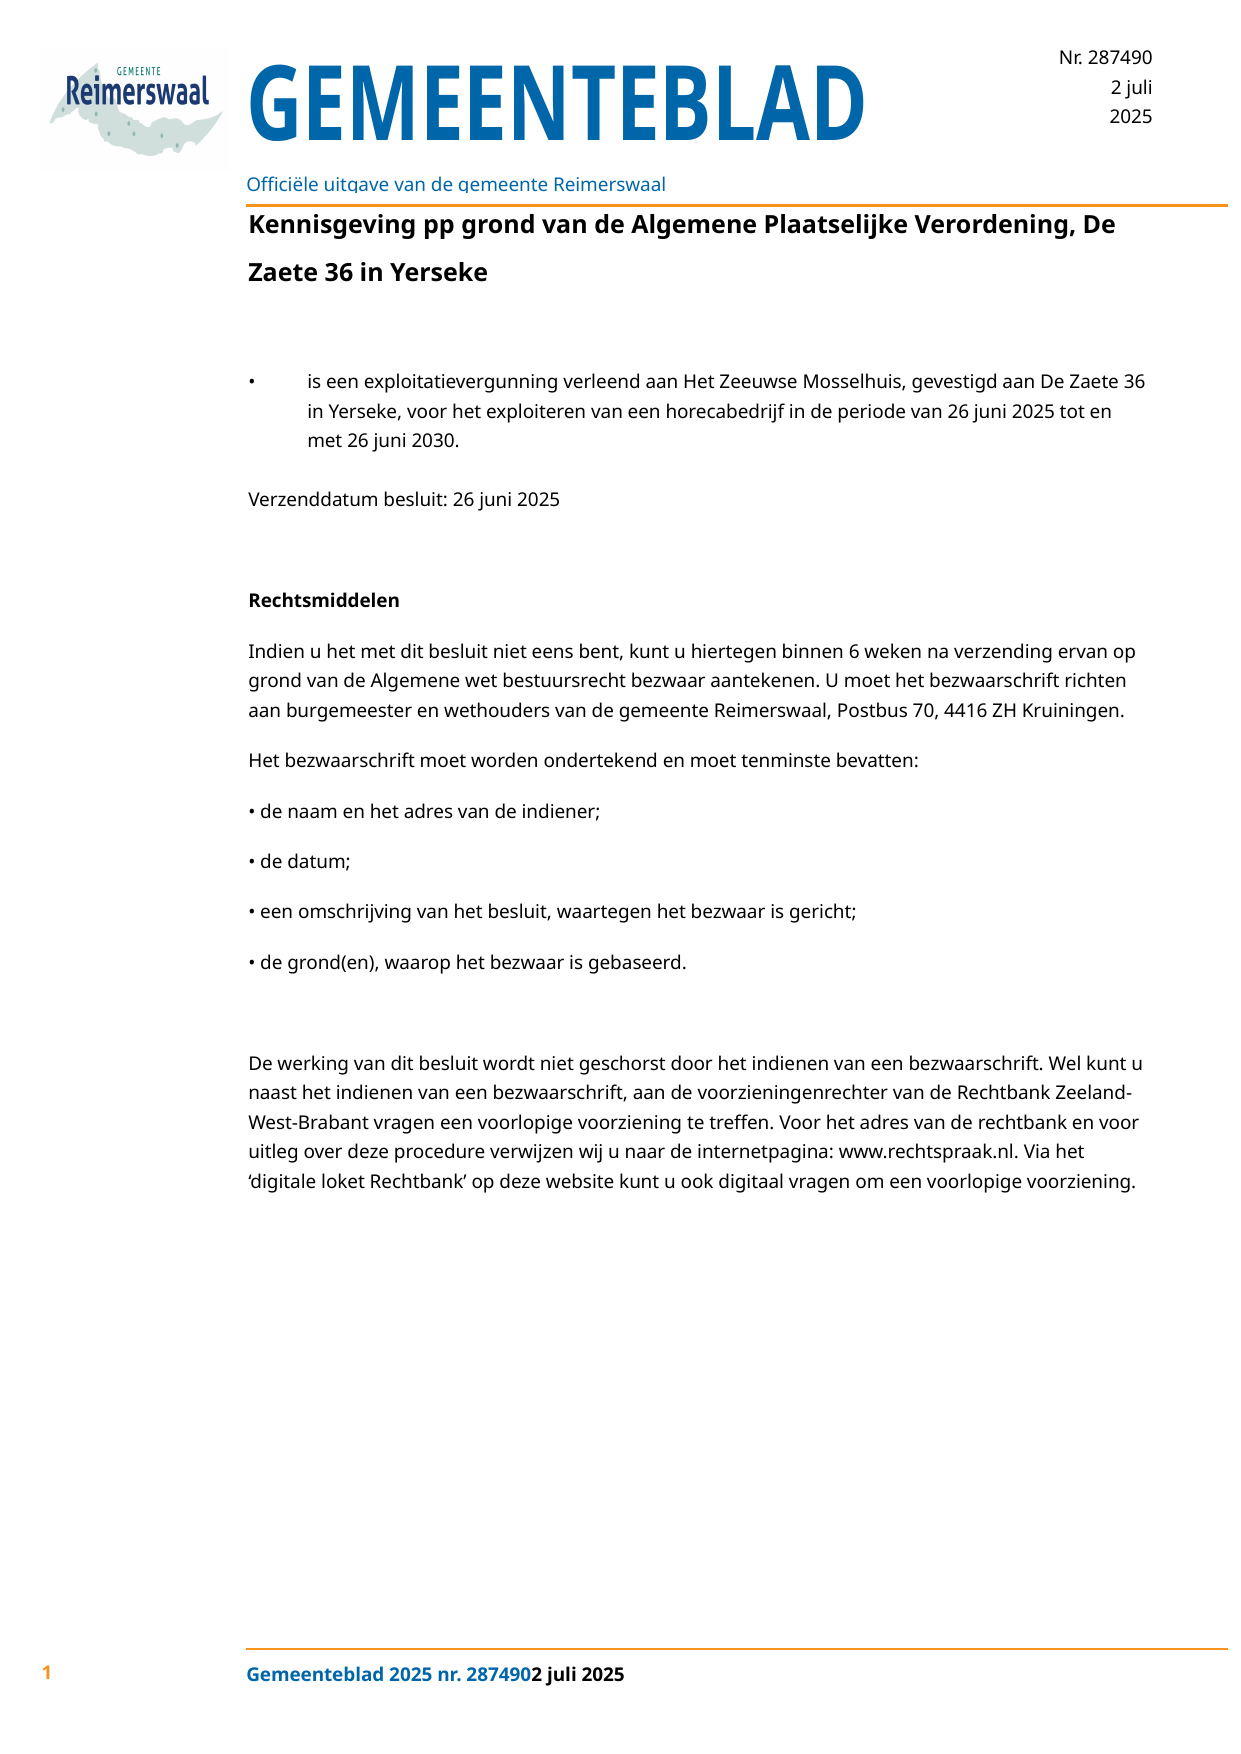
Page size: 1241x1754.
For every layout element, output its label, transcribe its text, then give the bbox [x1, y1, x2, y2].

picture [41, 47, 231, 172]
text • de naam en het adres van de indiener; [248, 798, 1152, 824]
text Kennisgeving pp grond van de Algemene Plaatselijke Verordening, De Zaete 36 in Yerseke [248, 207, 1152, 288]
text Indien u het met dit besluit niet eens bent, kunt u hiertegen binnen 6 weken na verzending ervan op grond van de Algemene wet bestuursrecht bezwaar aantekenen. U moet het bezwaarschrift richten aan burgemeester en wethouders van de gemeente Reimerswaal, Postbus 70, 4416 ZH Kruiningen. [248, 638, 1152, 723]
text • de datum; [248, 848, 1152, 874]
text Het bezwaarschrift moet worden ondertekend en moet tenminste bevatten: [248, 747, 1152, 773]
list is een exploitatievergunning verleend aan Het Zeeuwse Mosselhuis, gevestigd aan De Zaete 36 in Yerseke, voor het exploiteren van een horecabedrijf in de periode van 26 juni 2025 tot en met 26 juni 2030. [248, 368, 1152, 453]
text Rechtsmiddelen [248, 587, 1152, 613]
text De werking van dit besluit wordt niet geschorst door het indienen van een bezwaarschrift. Wel kunt u naast het indienen van een bezwaarschrift, aan de voorzieningenrechter van de Rechtbank Zeeland-West-Brabant vragen een voorlopige voorziening te treffen. Voor het adres van de rechtbank en voor uitleg over deze procedure verwijzen wij u naar de internetpagina: www.rechtspraak.nl. Via het ‘digitale loket Rechtbank’ op deze website kunt u ook digitaal vragen om een voorlopige voorziening. [248, 1050, 1152, 1194]
text • een omschrijving van het besluit, waartegen het bezwaar is gericht; [248, 899, 1152, 924]
text • de grond(en), waarop het bezwaar is gebaseerd. [248, 949, 1152, 975]
text Verzenddatum besluit: 26 juni 2025 [248, 487, 1152, 512]
